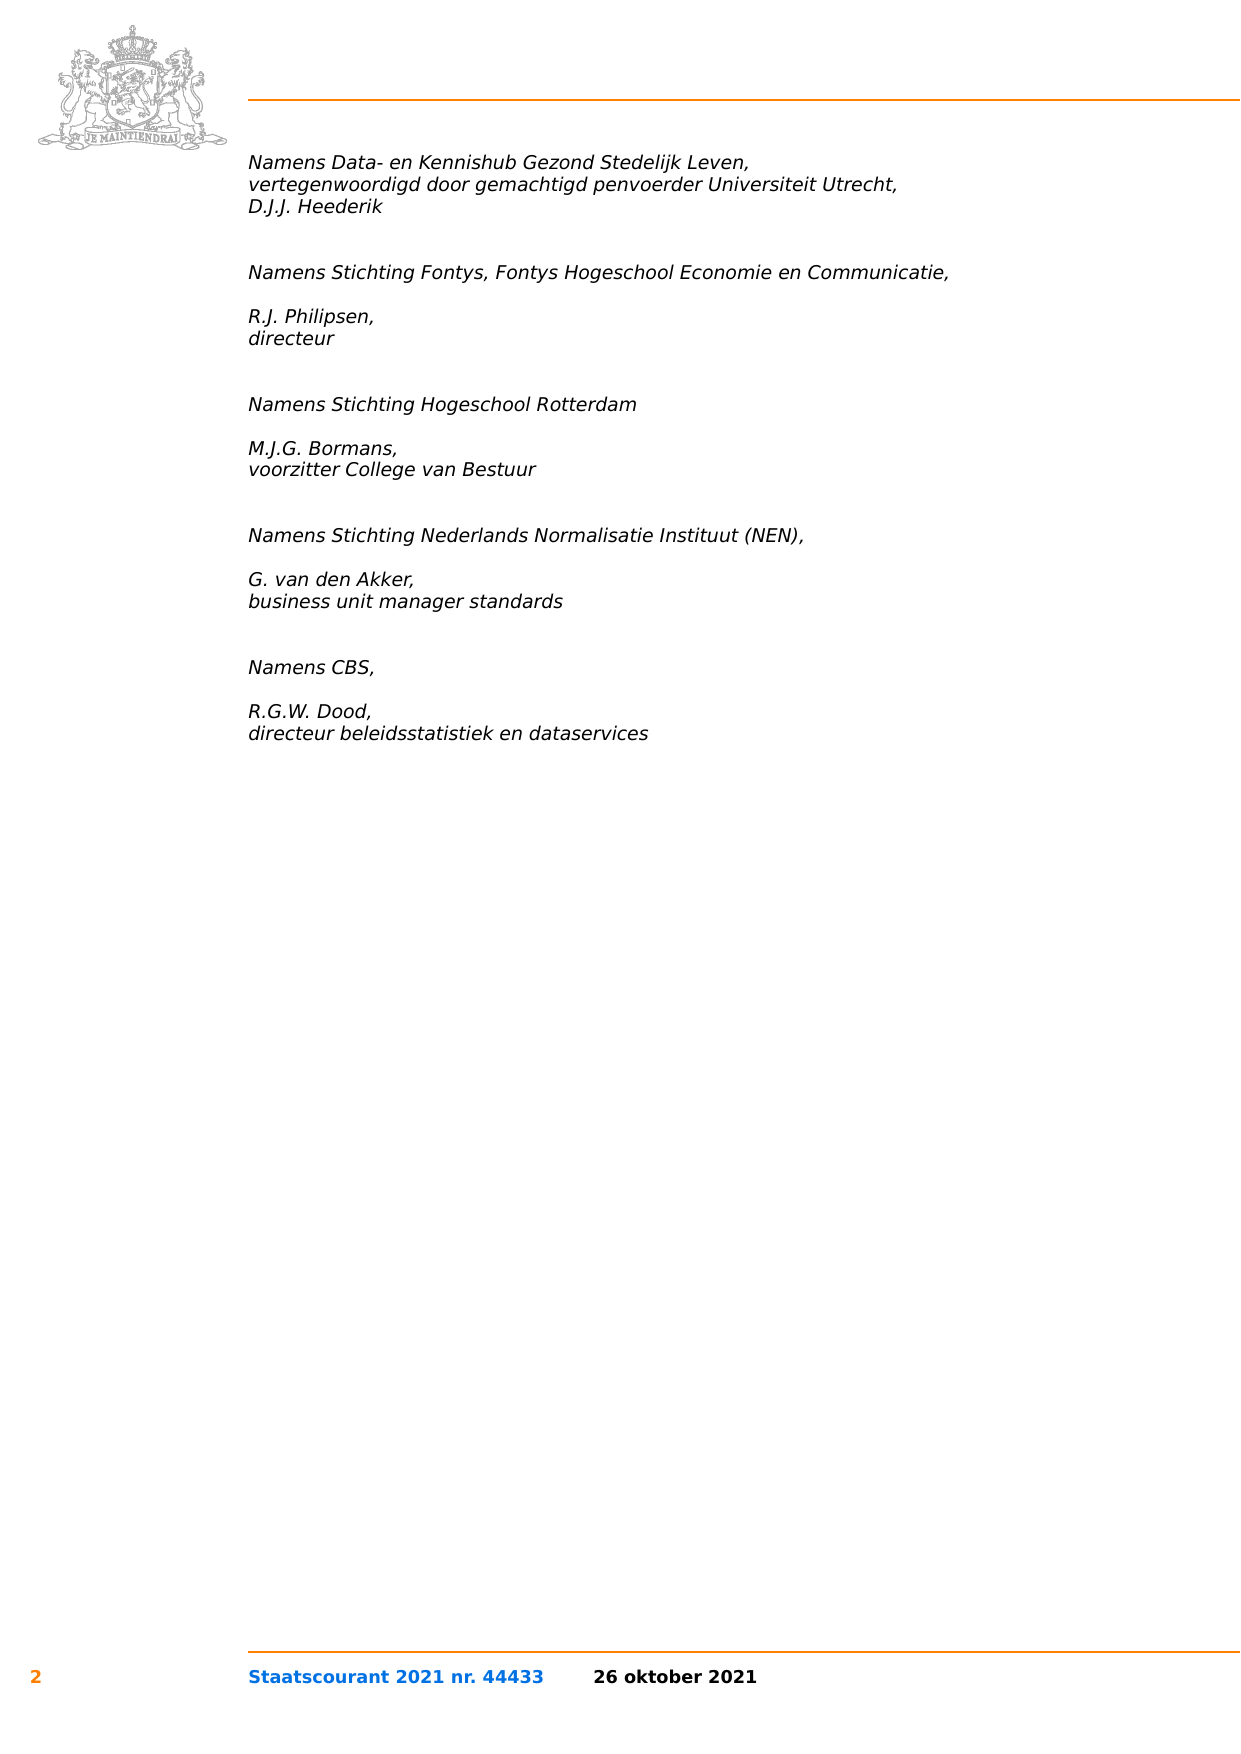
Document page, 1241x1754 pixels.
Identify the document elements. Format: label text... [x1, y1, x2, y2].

text Namens Stichting Fontys, Fontys Hogeschool Economie en Communicatie, R.J. Philipsen, directeur [248, 240, 1163, 349]
text Namens CBS, R.G.W. Dood, directeur beleidsstatistiek en dataservices [248, 635, 1163, 745]
text Namens Stichting Nederlands Normalisatie Instituut (NEN), G. van den Akker, business unit manager standards [248, 503, 1163, 613]
text Namens Stichting Hogeschool Rotterdam M.J.G. Bormans, voorzitter College van Bestuur [248, 371, 1163, 481]
picture [38, 25, 227, 150]
text Namens Data- en Kennishub Gezond Stedelijk Leven, vertegenwoordigd door gemachtigd penvoerder Universiteit Utrecht, D.J.J. Heederik [248, 130, 1163, 218]
